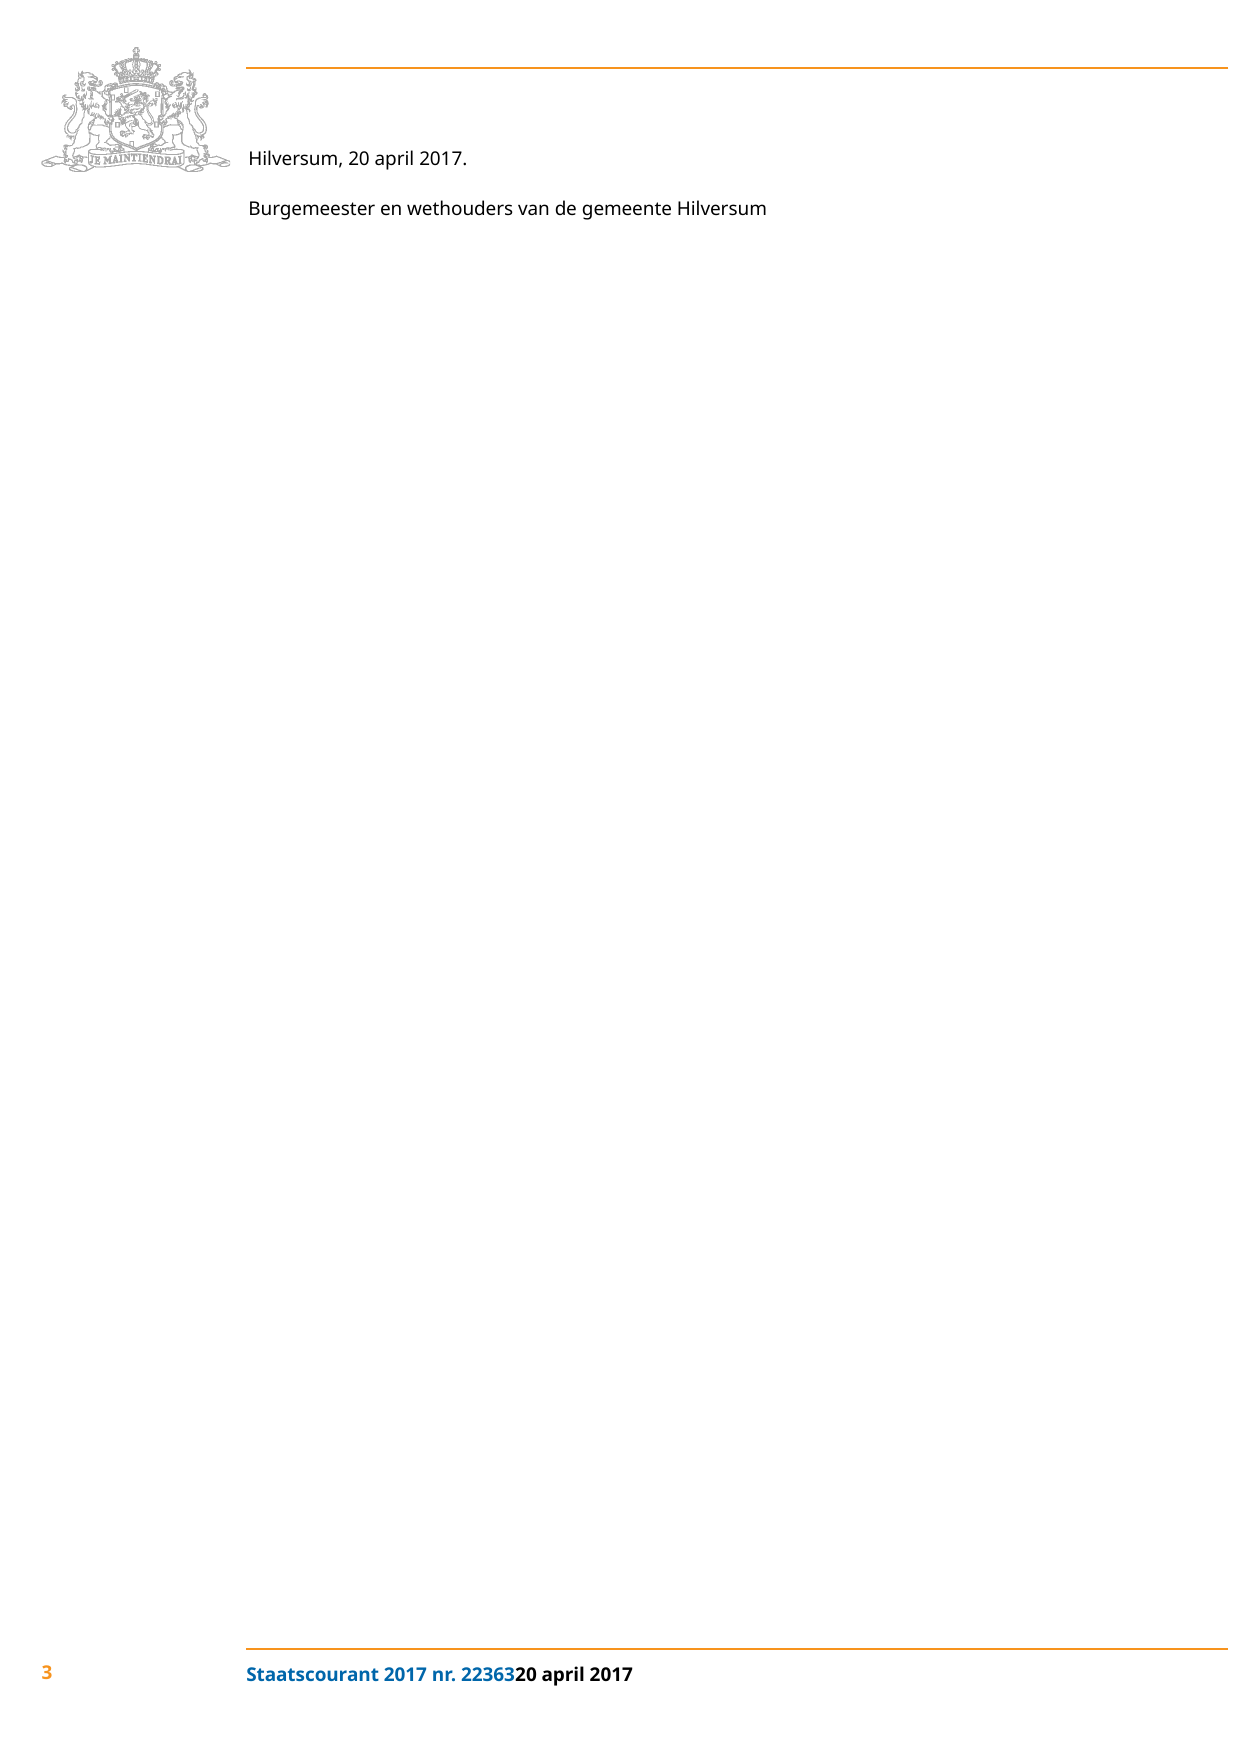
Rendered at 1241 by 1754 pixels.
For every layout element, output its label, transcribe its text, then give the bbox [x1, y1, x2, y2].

text Burgemeester en wethouders van de gemeente Hilversum [248, 196, 1152, 221]
text Hilversum, 20 april 2017. [248, 145, 1152, 171]
picture [41, 47, 231, 172]
